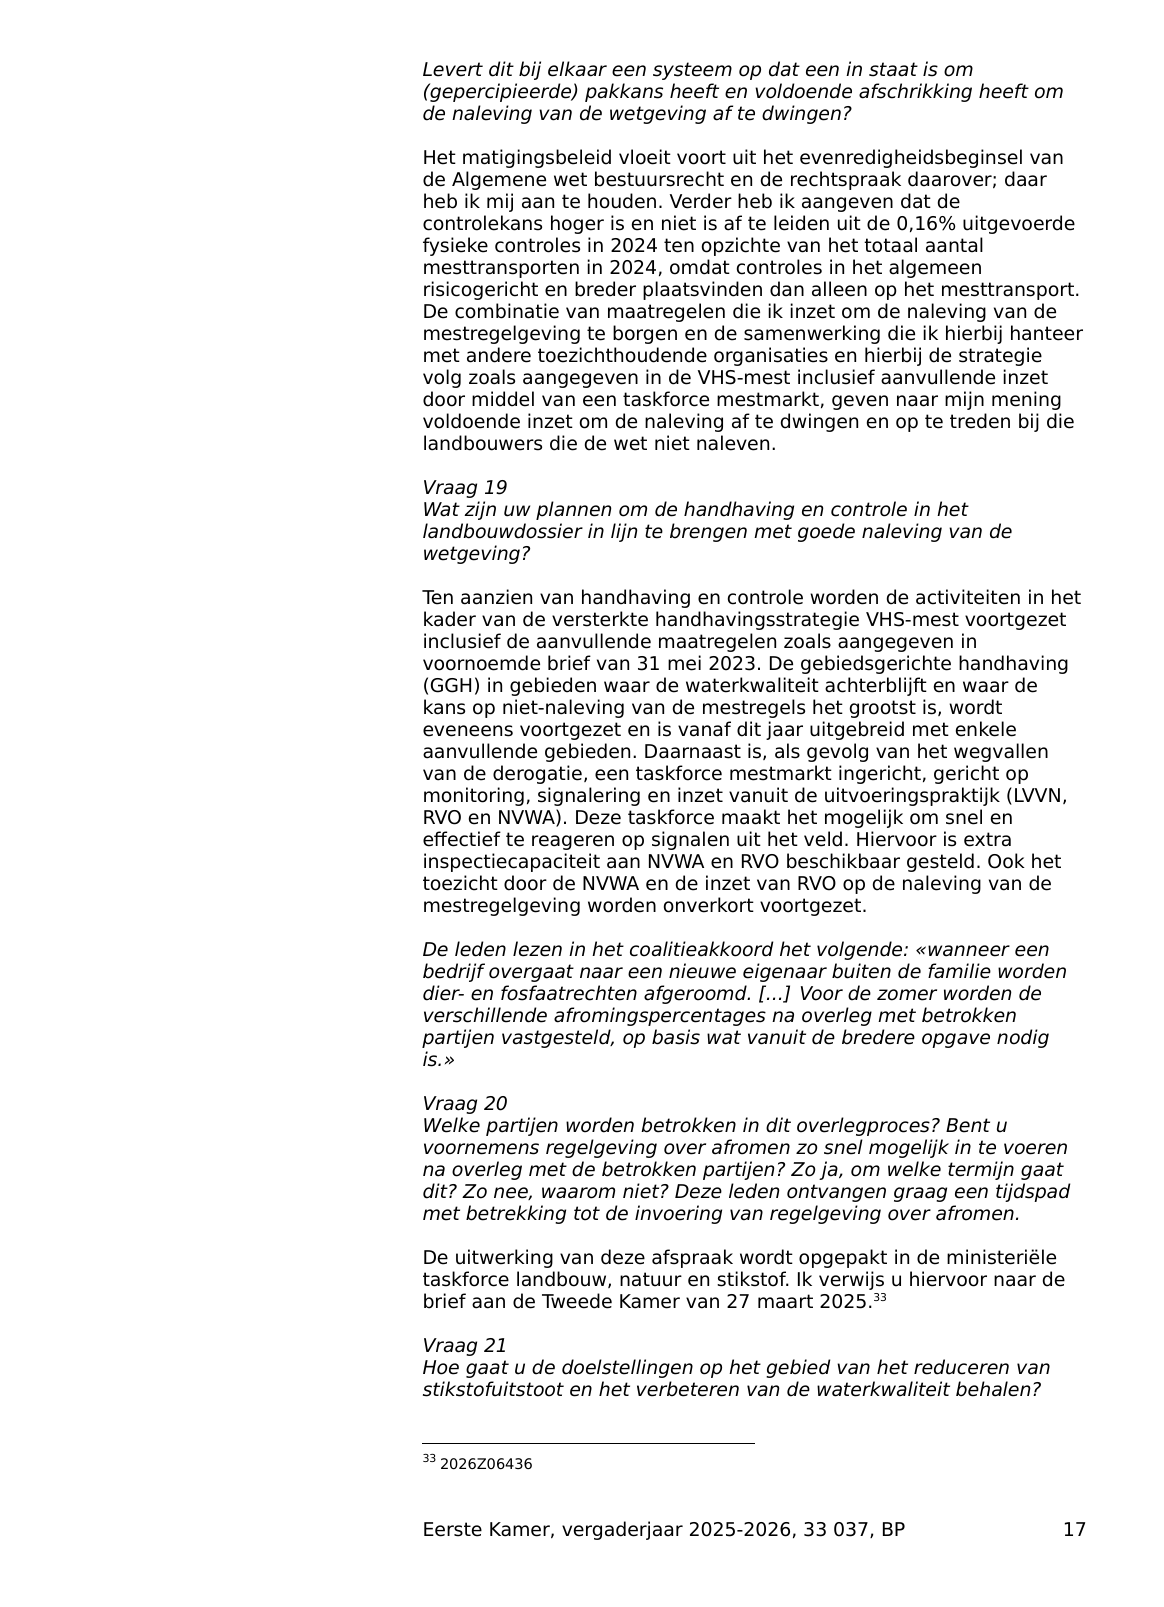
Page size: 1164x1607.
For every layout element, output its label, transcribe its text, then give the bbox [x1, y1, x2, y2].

text Levert dit bij elkaar een systeem op dat een in staat is om (gepercipieerde) pakkans heeft en voldoende afschrikking heeft om de naleving van de wetgeving af te dwingen? [422, 59, 1087, 125]
text De leden lezen in het coalitieakkoord het volgende: «wanneer een bedrijf overgaat naar een nieuwe eigenaar buiten de familie worden dier- en fosfaatrechten afgeroomd. [...] Voor de zomer worden de verschillende afromingspercentages na overleg met betrokken partijen vastgesteld, op basis wat vanuit de bredere opgave nodig is.» [422, 939, 1087, 1071]
text Het matigingsbeleid vloeit voort uit het evenredigheidsbeginsel van de Algemene wet bestuursrecht en de rechtspraak daarover; daar heb ik mij aan te houden. Verder heb ik aangeven dat de controlekans hoger is en niet is af te leiden uit de 0,16% uitgevoerde fysieke controles in 2024 ten opzichte van het totaal aantal mesttransporten in 2024, omdat controles in het algemeen risicogericht en breder plaatsvinden dan alleen op het mesttransport. De combinatie van maatregelen die ik inzet om de naleving van de mestregelgeving te borgen en de samenwerking die ik hierbij hanteer met andere toezichthoudende organisaties en hierbij de strategie volg zoals aangegeven in de VHS-mest inclusief aanvullende inzet door middel van een taskforce mestmarkt, geven naar mijn mening voldoende inzet om de naleving af te dwingen en op te treden bij die landbouwers die de wet niet naleven. [422, 147, 1087, 455]
text 2026Z06436 [422, 1452, 1087, 1474]
text Wat zijn uw plannen om de handhaving en controle in het landbouwdossier in lijn te brengen met goede naleving van de wetgeving? [422, 499, 1087, 565]
text Ten aanzien van handhaving en controle worden de activiteiten in het kader van de versterkte handhavingsstrategie VHS-mest voortgezet inclusief de aanvullende maatregelen zoals aangegeven in voornoemde brief van 31 mei 2023. De gebiedsgerichte handhaving (GGH) in gebieden waar de waterkwaliteit achterblijft en waar de kans op niet-naleving van de mestregels het grootst is, wordt eveneens voortgezet en is vanaf dit jaar uitgebreid met enkele aanvullende gebieden. Daarnaast is, als gevolg van het wegvallen van de derogatie, een taskforce mestmarkt ingericht, gericht op monitoring, signalering en inzet vanuit de uitvoeringspraktijk (LVVN, RVO en NVWA). Deze taskforce maakt het mogelijk om snel en effectief te reageren op signalen uit het veld. Hiervoor is extra inspectiecapaciteit aan NVWA en RVO beschikbaar gesteld. Ook het toezicht door de NVWA en de inzet van RVO op de naleving van de mestregelgeving worden onverkort voortgezet. [422, 587, 1087, 917]
text De uitwerking van deze afspraak wordt opgepakt in de ministeriële taskforce landbouw, natuur en stikstof. Ik verwijs u hiervoor naar de brief aan de Tweede Kamer van 27 maart 2025. [422, 1247, 1087, 1313]
text Vraag 20 [422, 1093, 1087, 1115]
text Welke partijen worden betrokken in dit overlegproces? Bent u voornemens regelgeving over afromen zo snel mogelijk in te voeren na overleg met de betrokken partijen? Zo ja, om welke termijn gaat dit? Zo nee, waarom niet? Deze leden ontvangen graag een tijdspad met betrekking tot de invoering van regelgeving over afromen. [422, 1115, 1087, 1225]
text Vraag 21 [422, 1335, 1087, 1357]
text Hoe gaat u de doelstellingen op het gebied van het reduceren van stikstofuitstoot en het verbeteren van de waterkwaliteit behalen? [422, 1357, 1087, 1401]
text Vraag 19 [422, 477, 1087, 499]
